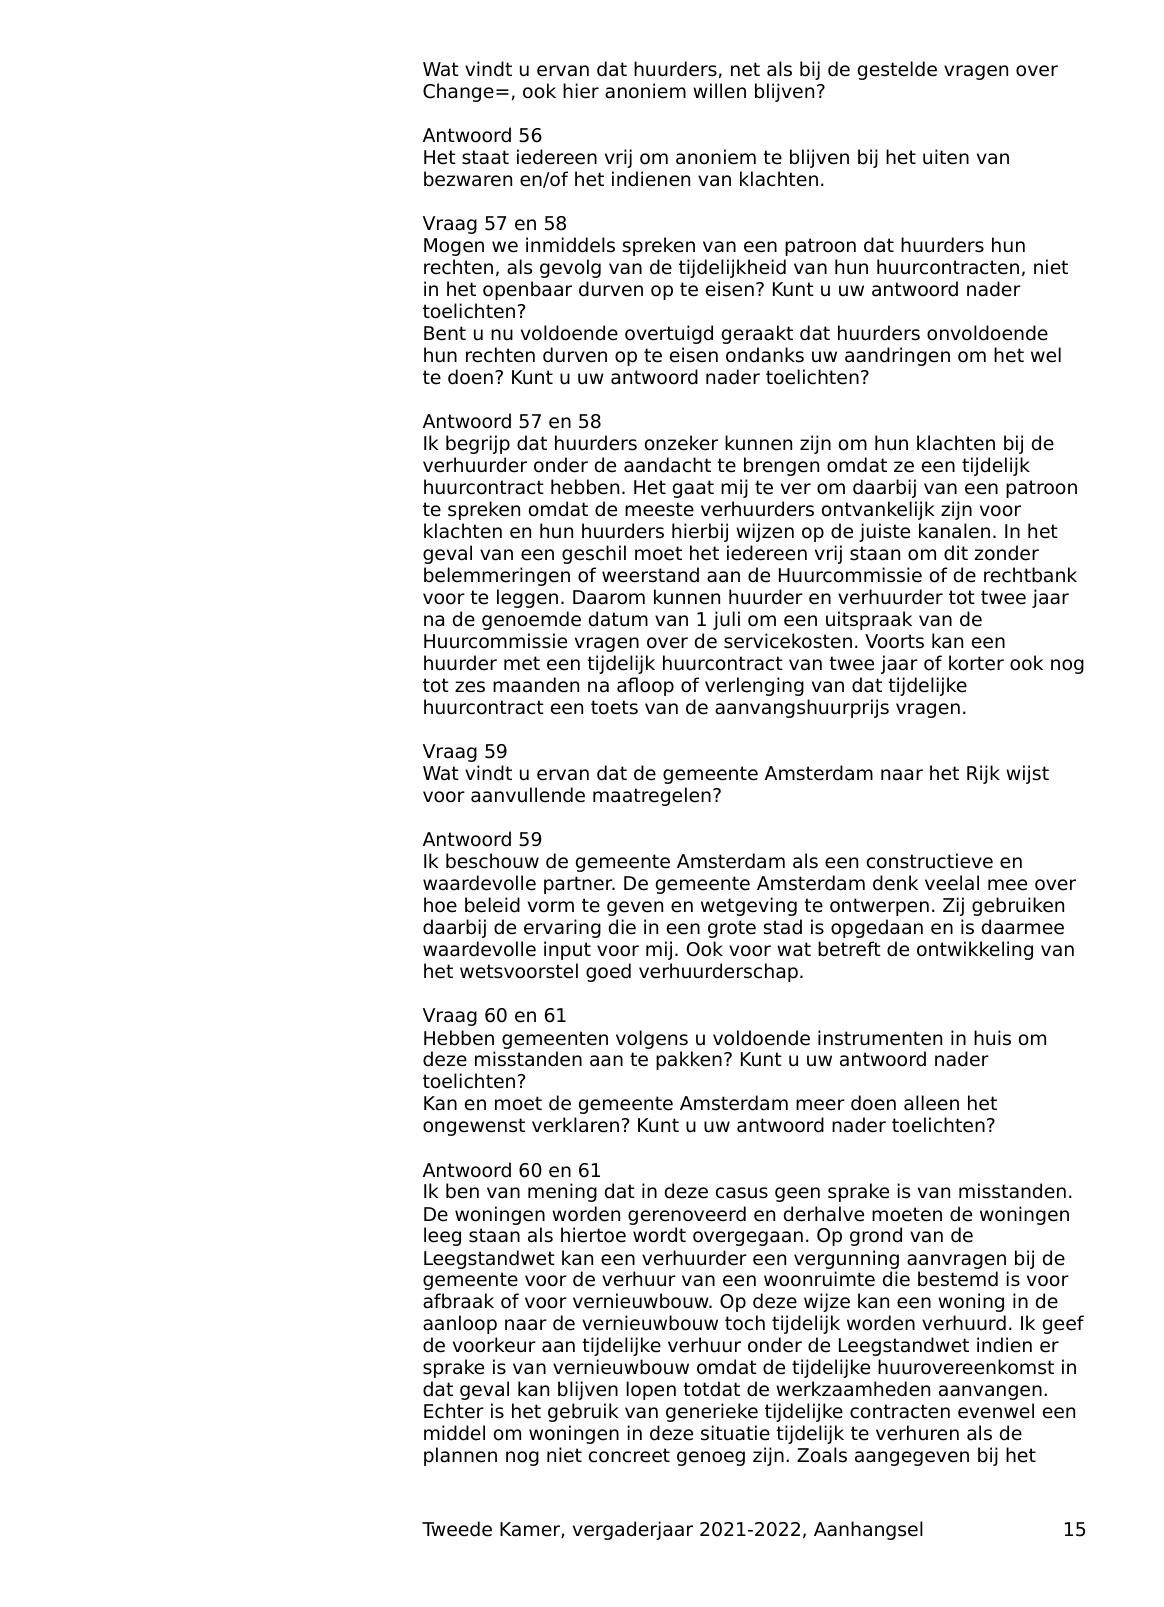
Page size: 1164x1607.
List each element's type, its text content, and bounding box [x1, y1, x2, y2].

text Wat vindt u ervan dat huurders, net als bij de gestelde vragen over Change=, ook hier anoniem willen blijven? [422, 59, 1087, 103]
text Bent u nu voldoende overtuigd geraakt dat huurders onvoldoende hun rechten durven op te eisen ondanks uw aandringen om het wel te doen? Kunt u uw antwoord nader toelichten? [422, 323, 1087, 389]
text Vraag 59 [422, 741, 1087, 763]
text Het staat iedereen vrij om anoniem te blijven bij het uiten van bezwaren en/of het indienen van klachten. [422, 147, 1087, 191]
text Kan en moet de gemeente Amsterdam meer doen alleen het ongewenst verklaren? Kunt u uw antwoord nader toelichten? [422, 1093, 1087, 1137]
text Vraag 57 en 58 [422, 213, 1087, 235]
text Mogen we inmiddels spreken van een patroon dat huurders hun rechten, als gevolg van de tijdelijkheid van hun huurcontracten, niet in het openbaar durven op te eisen? Kunt u uw antwoord nader toelichten? [422, 235, 1087, 323]
text Ik beschouw de gemeente Amsterdam als een constructieve en waardevolle partner. De gemeente Amsterdam denk veelal mee over hoe beleid vorm te geven en wetgeving te ontwerpen. Zij gebruiken daarbij de ervaring die in een grote stad is opgedaan en is daarmee waardevolle input voor mij. Ook voor wat betreft de ontwikkeling van het wetsvoorstel goed verhuurderschap. [422, 851, 1087, 983]
text Vraag 60 en 61 [422, 1005, 1087, 1027]
text Antwoord 60 en 61 [422, 1159, 1087, 1181]
text Antwoord 57 en 58 [422, 411, 1087, 433]
text Ik ben van mening dat in deze casus geen sprake is van misstanden. De woningen worden gerenoveerd en derhalve moeten de woningen leeg staan als hiertoe wordt overgegaan. Op grond van de Leegstandwet kan een verhuurder een vergunning aanvragen bij de gemeente voor de verhuur van een woonruimte die bestemd is voor afbraak of voor vernieuwbouw. Op deze wijze kan een woning in de aanloop naar de vernieuwbouw toch tijdelijk worden verhuurd. Ik geef de voorkeur aan tijdelijke verhuur onder de Leegstandwet indien er sprake is van vernieuwbouw omdat de tijdelijke huurovereenkomst in dat geval kan blijven lopen totdat de werkzaamheden aanvangen. Echter is het gebruik van generieke tijdelijke contracten evenwel een middel om woningen in deze situatie tijdelijk te verhuren als de plannen nog niet concreet genoeg zijn. Zoals aangegeven bij het [422, 1181, 1087, 1467]
text Antwoord 56 [422, 125, 1087, 147]
text Antwoord 59 [422, 829, 1087, 851]
text Hebben gemeenten volgens u voldoende instrumenten in huis om deze misstanden aan te pakken? Kunt u uw antwoord nader toelichten? [422, 1027, 1087, 1093]
text Ik begrijp dat huurders onzeker kunnen zijn om hun klachten bij de verhuurder onder de aandacht te brengen omdat ze een tijdelijk huurcontract hebben. Het gaat mij te ver om daarbij van een patroon te spreken omdat de meeste verhuurders ontvankelijk zijn voor klachten en hun huurders hierbij wijzen op de juiste kanalen. In het geval van een geschil moet het iedereen vrij staan om dit zonder belemmeringen of weerstand aan de Huurcommissie of de rechtbank voor te leggen. Daarom kunnen huurder en verhuurder tot twee jaar na de genoemde datum van 1 juli om een uitspraak van de Huurcommissie vragen over de servicekosten. Voorts kan een huurder met een tijdelijk huurcontract van twee jaar of korter ook nog tot zes maanden na afloop of verlenging van dat tijdelijke huurcontract een toets van de aanvangshuurprijs vragen. [422, 433, 1087, 719]
text Wat vindt u ervan dat de gemeente Amsterdam naar het Rijk wijst voor aanvullende maatregelen? [422, 763, 1087, 807]
